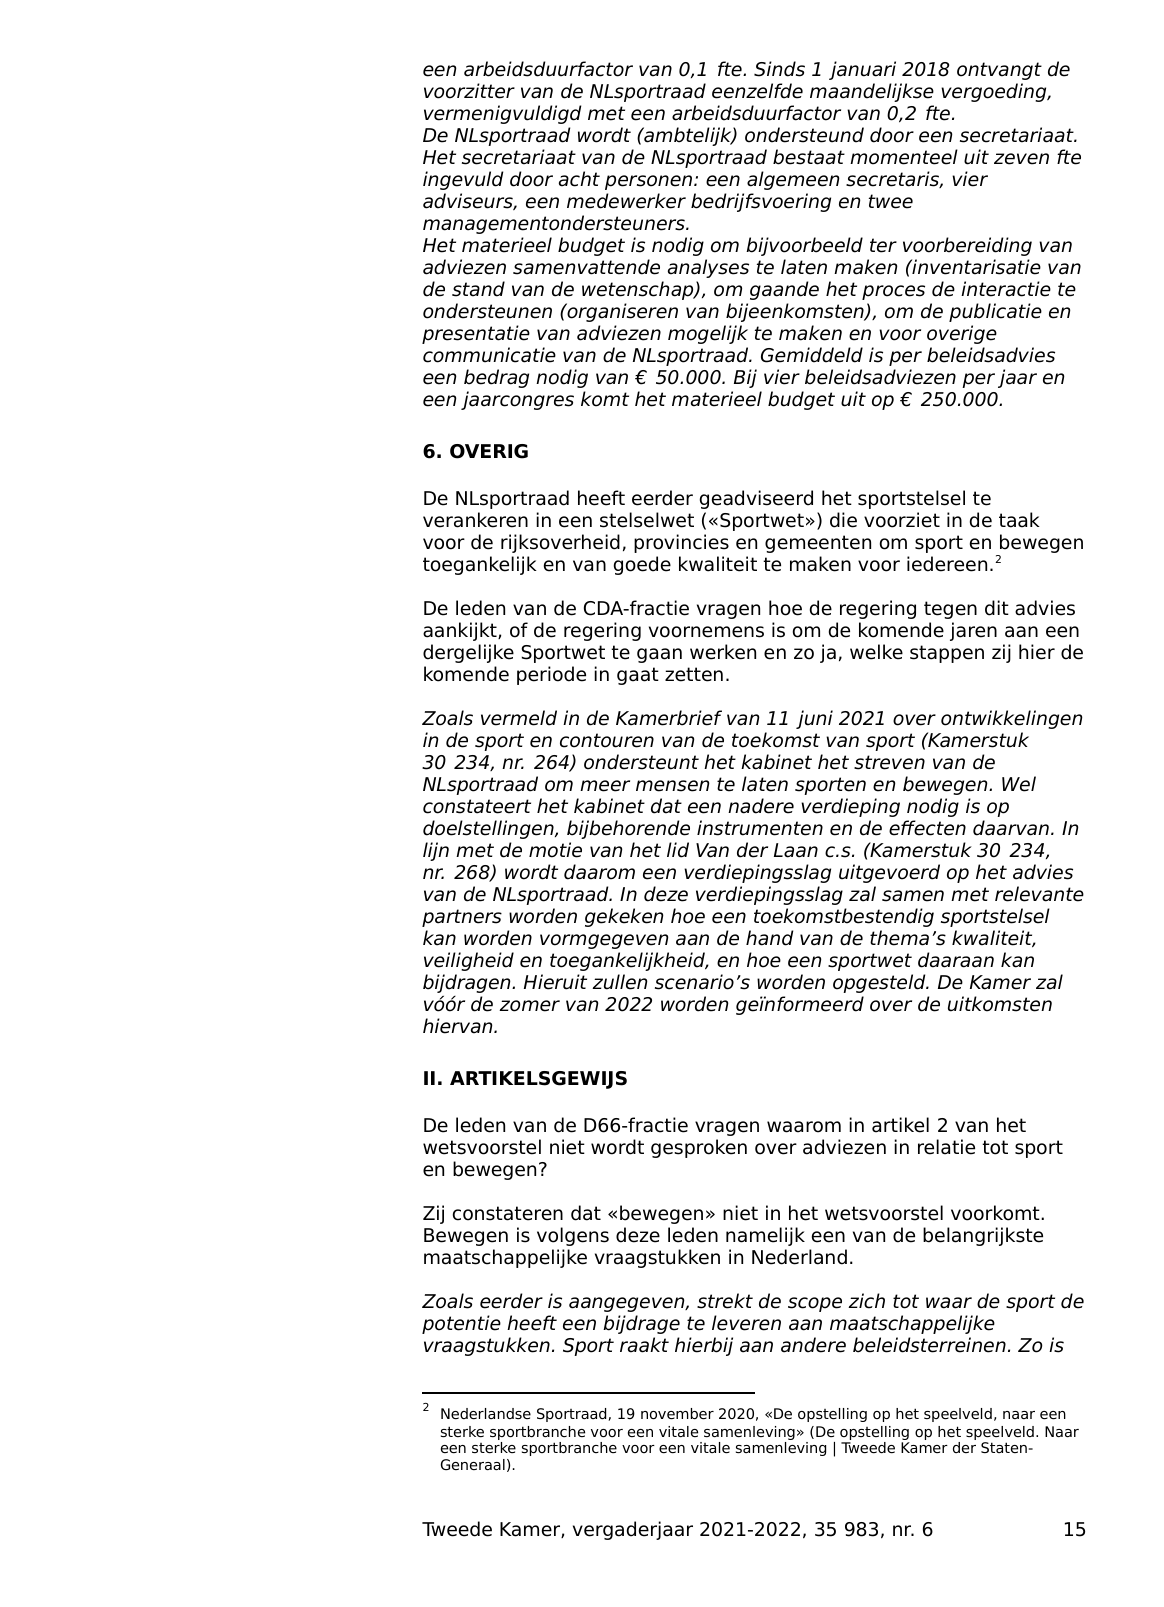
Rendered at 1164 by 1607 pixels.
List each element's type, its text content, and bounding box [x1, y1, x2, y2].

text De leden van de CDA-fractie vragen hoe de regering tegen dit advies aankijkt, of de regering voornemens is om de komende jaren aan een dergelijke Sportwet te gaan werken en zo ja, welke stappen zij hier de komende periode in gaat zetten. [422, 598, 1087, 686]
text een arbeidsduurfactor van 0,1 fte. Sinds 1 januari 2018 ontvangt de voorzitter van de NLsportraad eenzelfde maandelijkse vergoeding, vermenigvuldigd met een arbeidsduurfactor van 0,2 fte. [422, 59, 1087, 125]
text Het materieel budget is nodig om bijvoorbeeld ter voorbereiding van adviezen samenvattende analyses te laten maken (inventarisatie van de stand van de wetenschap), om gaande het proces de interactie te ondersteunen (organiseren van bijeenkomsten), om de publicatie en presentatie van adviezen mogelijk te maken en voor overige communicatie van de NLsportraad. Gemiddeld is per beleidsadvies een bedrag nodig van € 50.000. Bij vier beleidsadviezen per jaar en een jaarcongres komt het materieel budget uit op € 250.000. [422, 235, 1087, 411]
text De NLsportraad heeft eerder geadviseerd het sportstelsel te verankeren in een stelselwet («Sportwet») die voorziet in de taak voor de rijksoverheid, provincies en gemeenten om sport en bewegen toegankelijk en van goede kwaliteit te maken voor iedereen. [422, 488, 1087, 576]
text De NLsportraad wordt (ambtelijk) ondersteund door een secretariaat. Het secretariaat van de NLsportraad bestaat momenteel uit zeven fte ingevuld door acht personen: een algemeen secretaris, vier adviseurs, een medewerker bedrijfsvoering en twee managementondersteuners. [422, 125, 1087, 235]
text Nederlandse Sportraad, 19 november 2020, «De opstelling op het speelveld, naar een sterke sportbranche voor een vitale samenleving» (De opstelling op het speelveld. Naar een sterke sportbranche voor een vitale samenleving | Tweede Kamer der Staten-Generaal). [422, 1402, 1087, 1474]
subtitle II. ARTIKELSGEWIJS [422, 1068, 1087, 1089]
text Zoals vermeld in de Kamerbrief van 11 juni 2021 over ontwikkelingen in de sport en contouren van de toekomst van sport (Kamerstuk 30 234, nr. 264) ondersteunt het kabinet het streven van de NLsportraad om meer mensen te laten sporten en bewegen. Wel constateert het kabinet dat een nadere verdieping nodig is op doelstellingen, bijbehorende instrumenten en de effecten daarvan. In lijn met de motie van het lid Van der Laan c.s. (Kamerstuk 30 234, nr. 268) wordt daarom een verdiepingsslag uitgevoerd op het advies van de NLsportraad. In deze verdiepingsslag zal samen met relevante partners worden gekeken hoe een toekomstbestendig sportstelsel kan worden vormgegeven aan de hand van de thema’s kwaliteit, veiligheid en toegankelijkheid, en hoe een sportwet daaraan kan bijdragen. Hieruit zullen scenario’s worden opgesteld. De Kamer zal vóór de zomer van 2022 worden geïnformeerd over de uitkomsten hiervan. [422, 708, 1087, 1038]
subtitle 6. OVERIG [422, 441, 1087, 463]
text Zij constateren dat «bewegen» niet in het wetsvoorstel voorkomt. Bewegen is volgens deze leden namelijk een van de belangrijkste maatschappelijke vraagstukken in Nederland. [422, 1203, 1087, 1269]
text De leden van de D66-fractie vragen waarom in artikel 2 van het wetsvoorstel niet wordt gesproken over adviezen in relatie tot sport en bewegen? [422, 1114, 1087, 1181]
text Zoals eerder is aangegeven, strekt de scope zich tot waar de sport de potentie heeft een bijdrage te leveren aan maatschappelijke vraagstukken. Sport raakt hierbij aan andere beleidsterreinen. Zo is [422, 1291, 1087, 1357]
